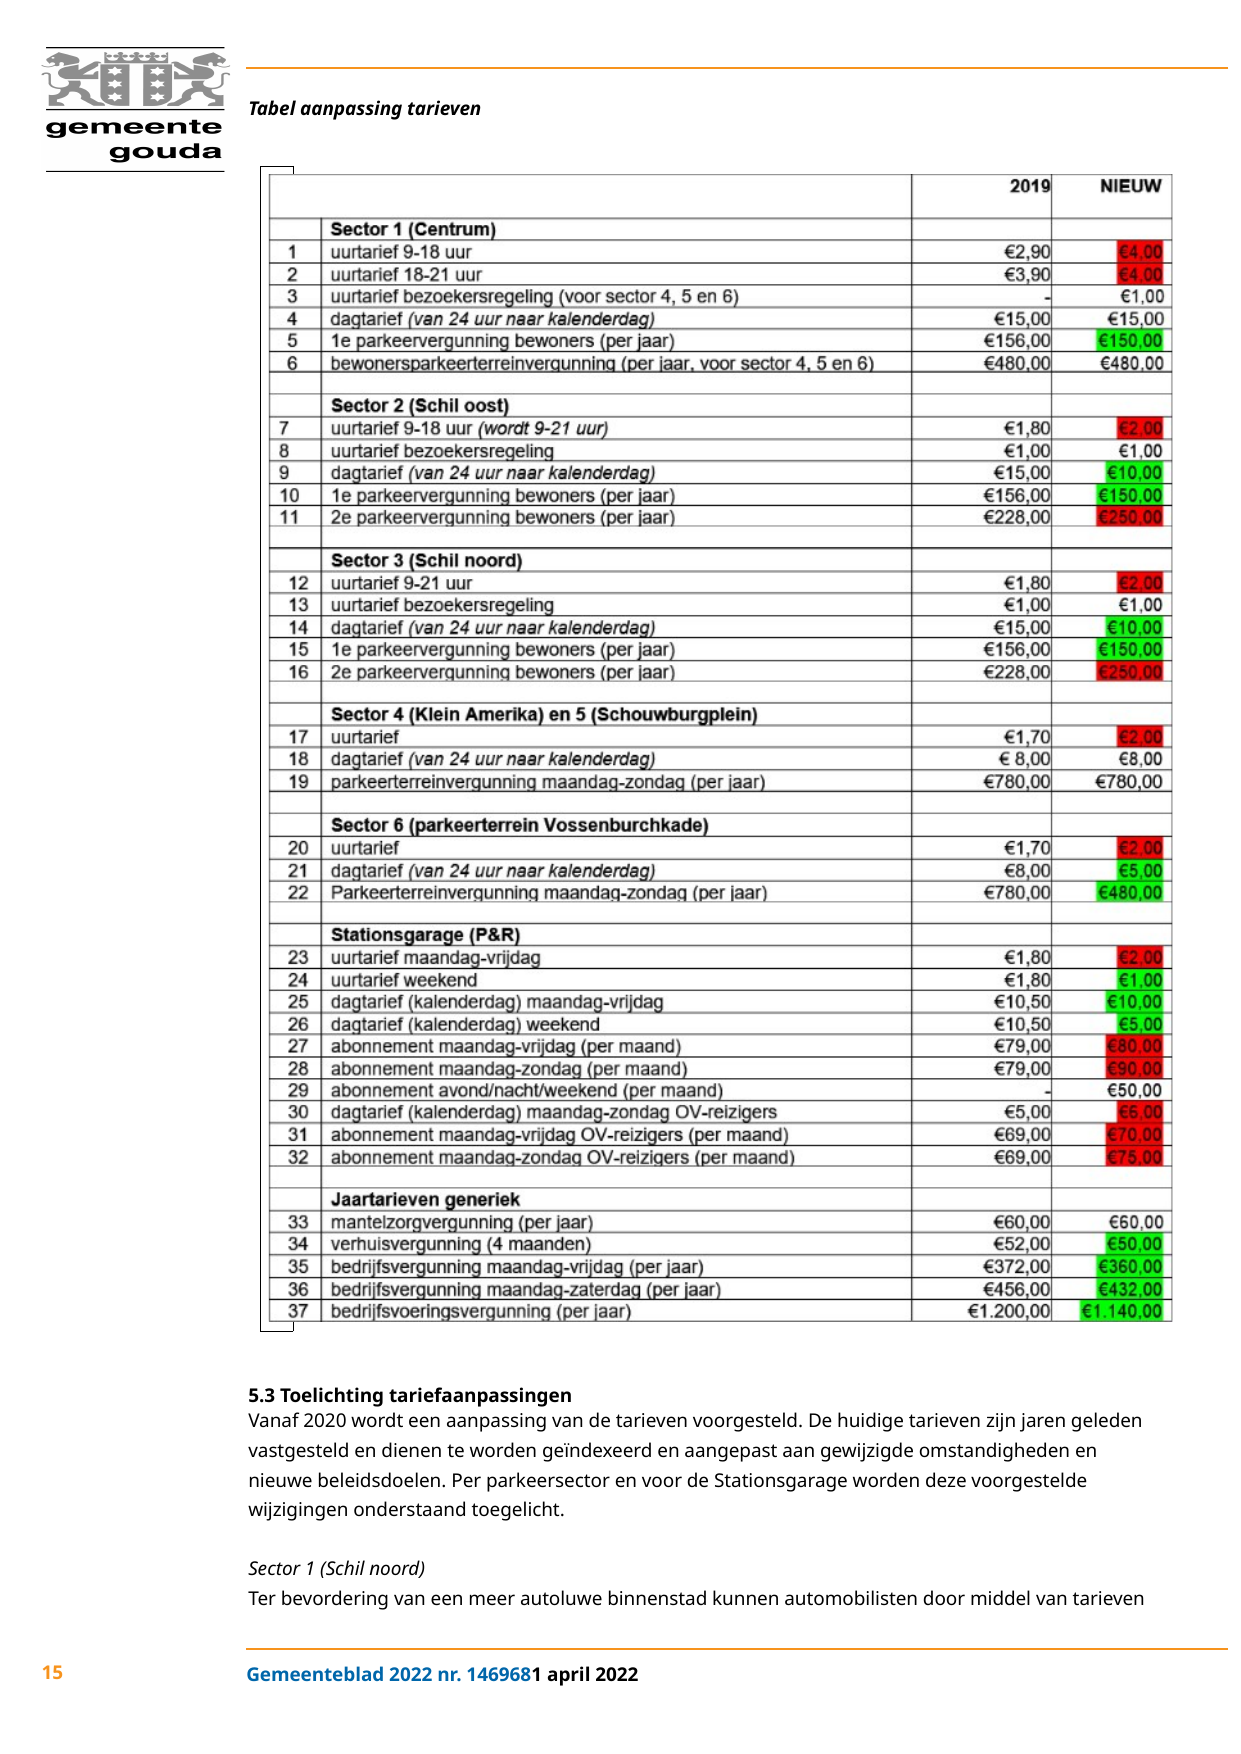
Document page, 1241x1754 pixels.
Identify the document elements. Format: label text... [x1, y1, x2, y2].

picture [268, 174, 1173, 1322]
text 5.3 Toelichting tariefaanpassingen [248, 1382, 1152, 1408]
text Tabel aanpassing tarieven [248, 95, 1152, 121]
text Ter bevordering van een meer autoluwe binnenstad kunnen automobilisten door middel van tarieven [248, 1585, 1152, 1611]
text Vanaf 2020 wordt een aanpassing van de tarieven voorgesteld. De huidige tarieven zijn jaren geleden vastgesteld en dienen te worden geïndexeerd en aangepast aan gewijzigde omstandigheden en nieuwe beleidsdoelen. Per parkeersector en voor de Stationsgarage worden deze voorgestelde wijzigingen onderstaand toegelicht. [248, 1408, 1152, 1522]
picture [41, 47, 231, 172]
text Sector 1 (Schil noord) [248, 1556, 1152, 1581]
